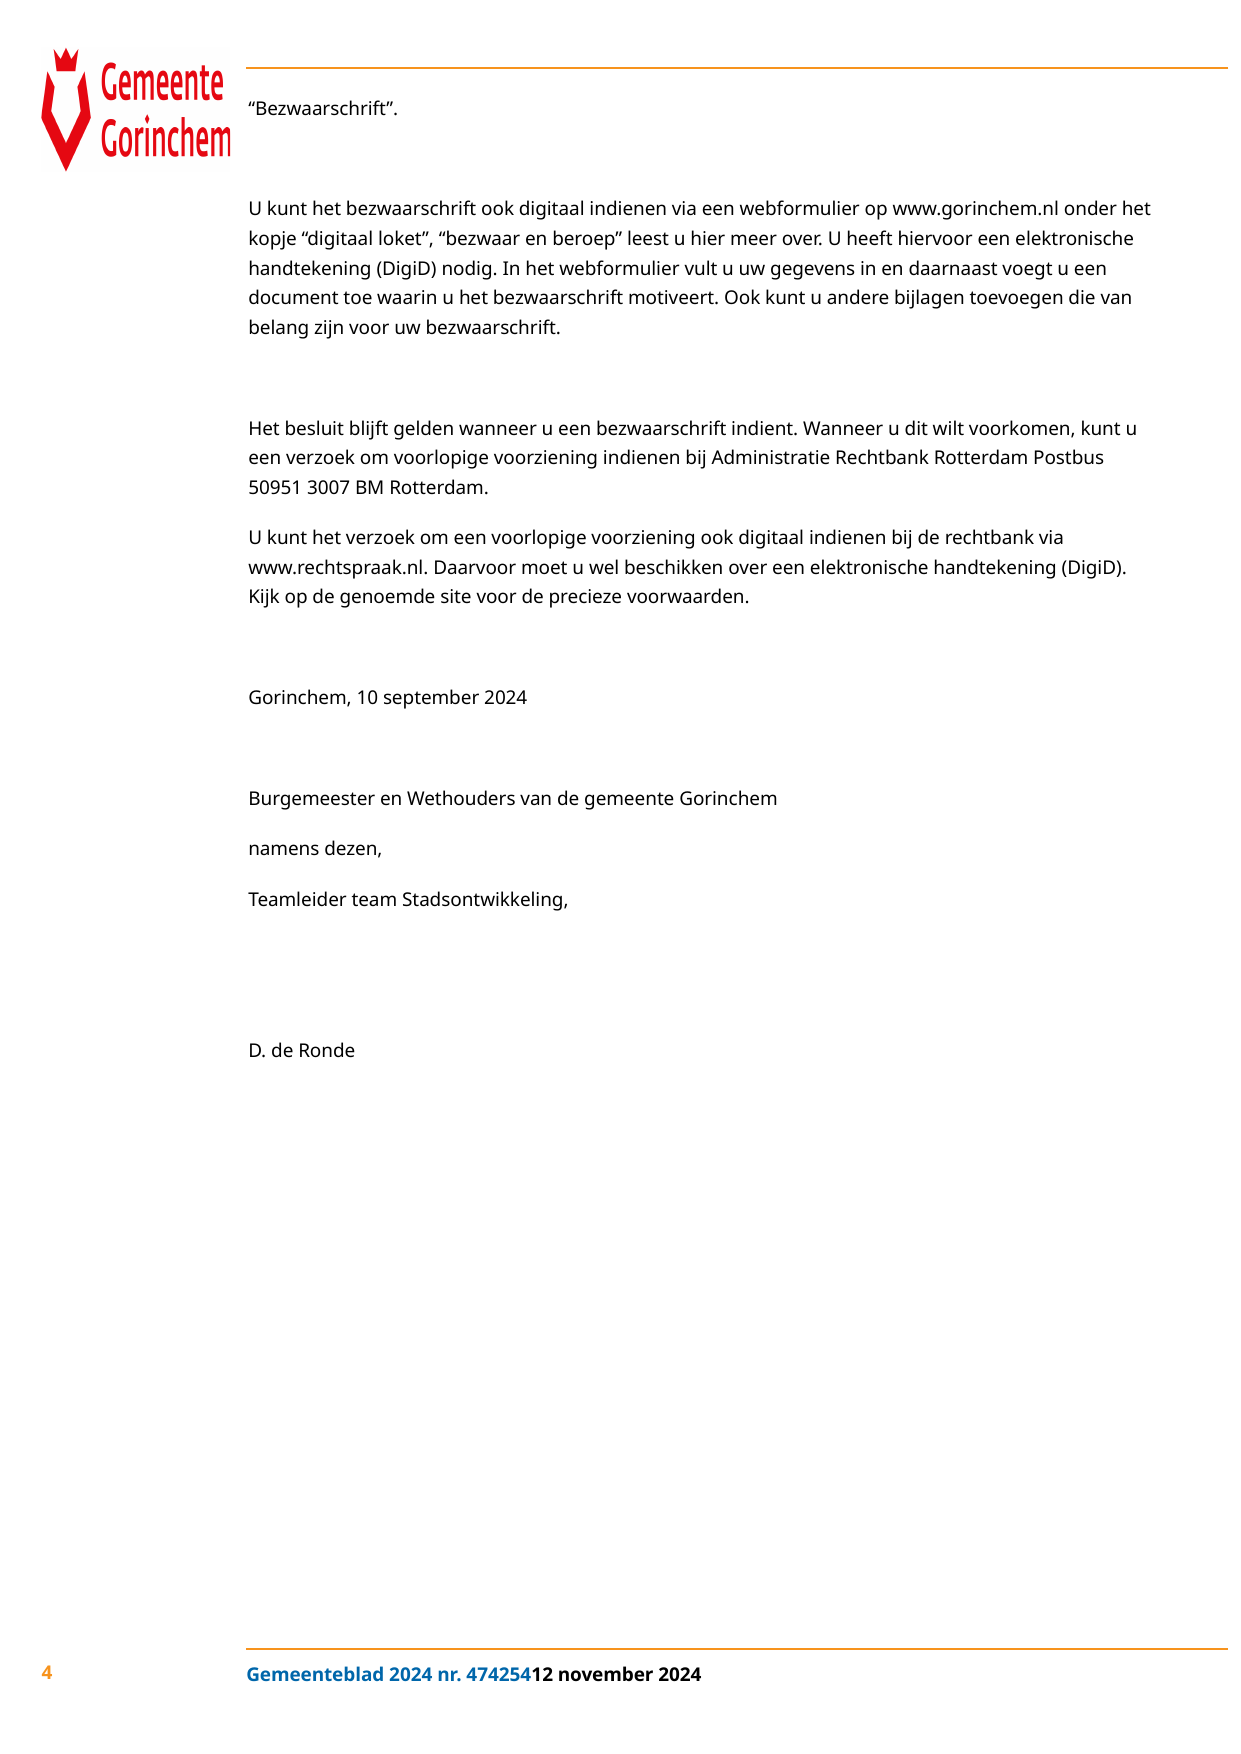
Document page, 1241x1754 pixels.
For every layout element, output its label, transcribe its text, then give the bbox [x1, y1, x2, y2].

text Gorinchem, 10 september 2024 [248, 684, 1152, 710]
text Teamleider team Stadsontwikkeling, [248, 886, 1152, 912]
text namens dezen, [248, 836, 1152, 861]
text U kunt het verzoek om een voorlopige voorziening ook digitaal indienen bij de rechtbank via www.rechtspraak.nl. Daarvoor moet u wel beschikken over een elektronische handtekening (DigiD). Kijk op de genoemde site voor de precieze voorwaarden. [248, 524, 1152, 609]
text Burgemeester en Wethouders van de gemeente Gorinchem [248, 785, 1152, 811]
text D. de Ronde [248, 1037, 1152, 1063]
text U kunt het bezwaarschrift ook digitaal indienen via een webformulier op www.gorinchem.nl onder het kopje “digitaal loket”, “bezwaar en beroep” leest u hier meer over. U heeft hiervoor een elektronische handtekening (DigiD) nodig. In het webformulier vult u uw gegevens in en daarnaast voegt u een document toe waarin u het bezwaarschrift motiveert. Ook kunt u andere bijlagen toevoegen die van belang zijn voor uw bezwaarschrift. [248, 196, 1152, 340]
text Het besluit blijft gelden wanneer u een bezwaarschrift indient. Wanneer u dit wilt voorkomen, kunt u een verzoek om voorlopige voorziening indienen bij Administratie Rechtbank Rotterdam Postbus 50951 3007 BM Rotterdam. [248, 415, 1152, 500]
picture [41, 47, 231, 172]
text “Bezwaarschrift”. [248, 95, 1152, 121]
